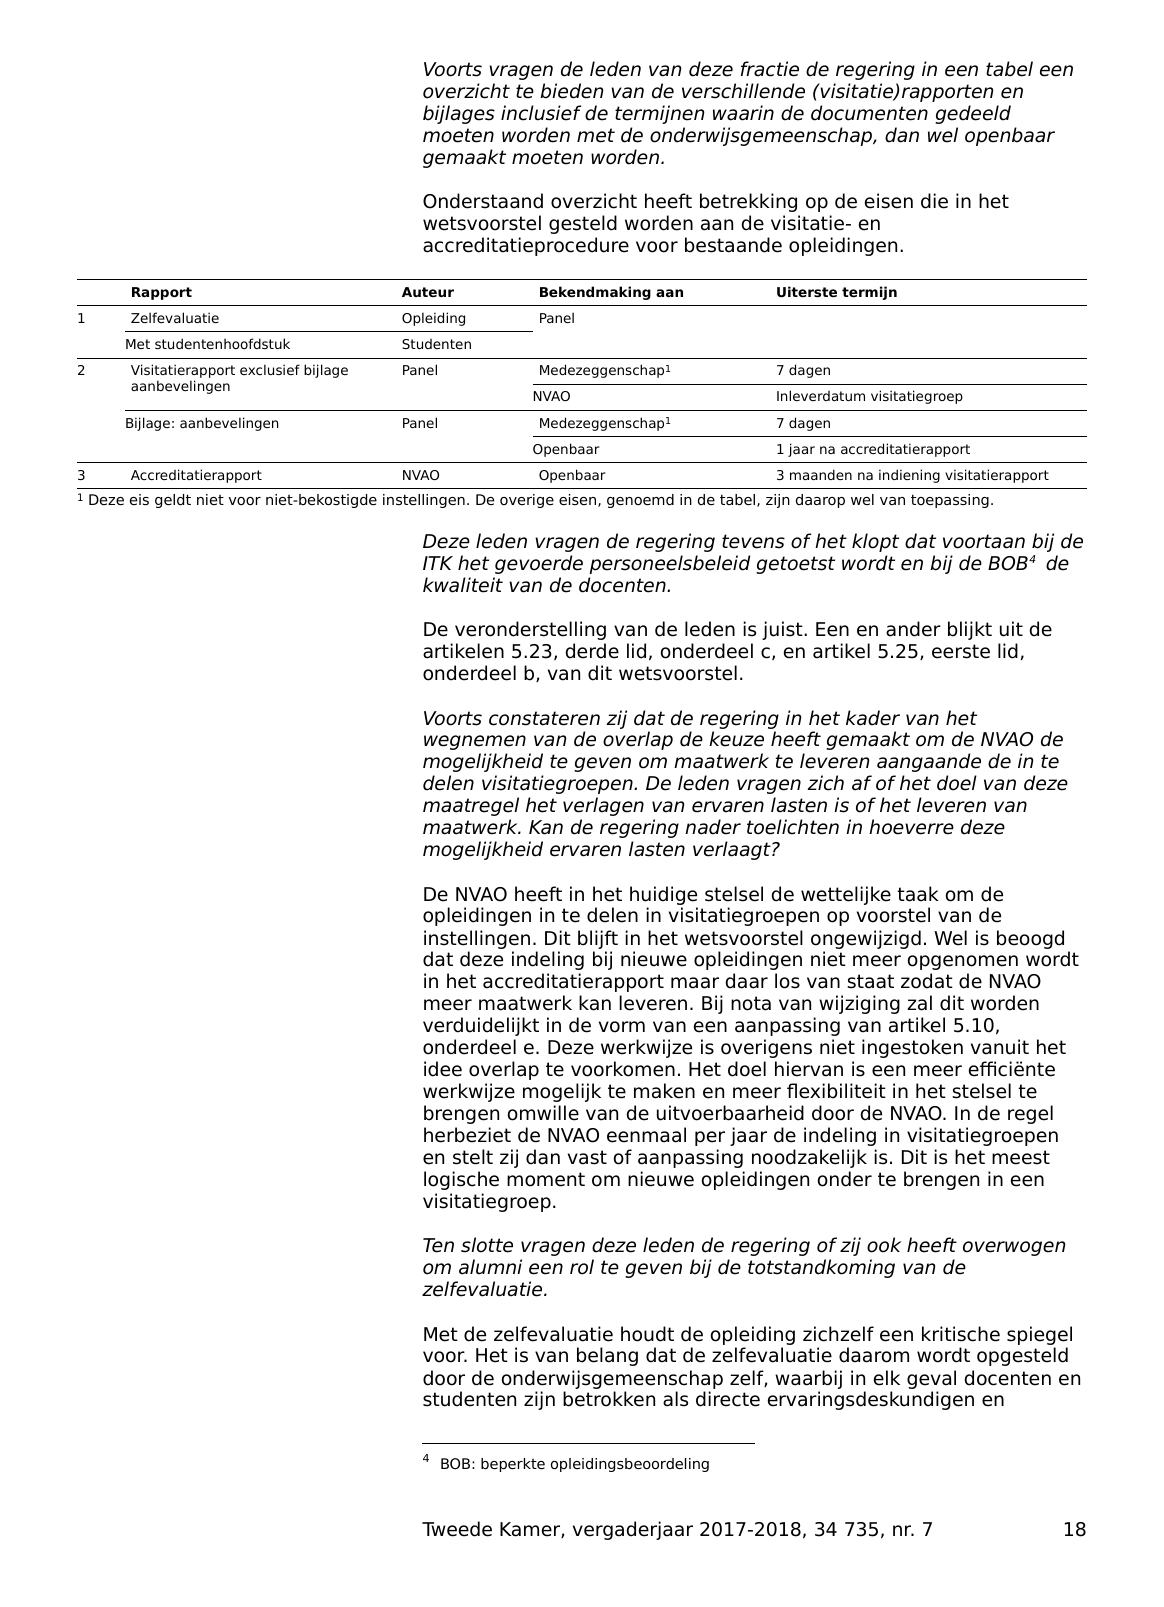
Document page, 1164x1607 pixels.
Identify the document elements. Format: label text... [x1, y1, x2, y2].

table_cell 3 maanden na indiening visitatierapport [770, 463, 1087, 488]
table_cell 1 jaar na accreditatierapport [770, 437, 1087, 462]
table_cell Visitatierapport exclusief bijlage aanbevelingen [125, 359, 396, 410]
text Ten slotte vragen deze leden de regering of zij ook heeft overwogen om alumni een rol te geven bij de totstandkoming van de zelfevaluatie. [422, 1235, 1087, 1301]
table_cell 7 dagen [770, 359, 1087, 383]
table_header Auteur [396, 280, 532, 305]
text Voorts constateren zij dat de regering in het kader van het wegnemen van de overlap de keuze heeft gemaakt om de NVAO de mogelijkheid te geven om maatwerk te leveren aangaande de in te delen visitatiegroepen. De leden vragen zich af of het doel van deze maatregel het verlagen van ervaren lasten is of het leveren van maatwerk. Kan de regering nader toelichten in hoeverre deze mogelijkheid ervaren lasten verlaagt? [422, 707, 1087, 861]
table_cell 7 dagen [770, 411, 1087, 436]
table_cell Met studentenhoofdstuk [125, 332, 396, 357]
table_cell Medezeggenschap1 [533, 359, 770, 383]
text Deze leden vragen de regering tevens of het klopt dat voortaan bij de ITK het gevoerde personeelsbeleid getoetst wordt en bij de BOB de kwaliteit van de docenten. [422, 531, 1087, 597]
table_cell Medezeggenschap1 [533, 411, 770, 436]
table_cell Inleverdatum visitatiegroep [770, 385, 1087, 410]
table_cell Zelfevaluatie [125, 306, 396, 331]
table_header Rapport [125, 280, 396, 305]
table_cell NVAO [396, 463, 532, 488]
text BOB: beperkte opleidingsbeoordeling [422, 1452, 1087, 1474]
table_cell 1 Deze eis geldt niet voor niet-bekostigde instellingen. De overige eisen, genoemd in de tabel, zijn daarop wel van toepassing. [77, 489, 1087, 509]
text De NVAO heeft in het huidige stelsel de wettelijke taak om de opleidingen in te delen in visitatiegroepen op voorstel van de instellingen. Dit blijft in het wetsvoorstel ongewijzigd. Wel is beoogd dat deze indeling bij nieuwe opleidingen niet meer opgenomen wordt in het accreditatierapport maar daar los van staat zodat de NVAO meer maatwerk kan leveren. Bij nota van wijziging zal dit worden verduidelijkt in de vorm van een aanpassing van artikel 5.10, onderdeel e. Deze werkwijze is overigens niet ingestoken vanuit het idee overlap te voorkomen. Het doel hiervan is een meer efficiënte werkwijze mogelijk te maken en meer flexibiliteit in het stelsel te brengen omwille van de uitvoerbaarheid door de NVAO. In de regel herbeziet de NVAO eenmaal per jaar de indeling in visitatiegroepen en stelt zij dan vast of aanpassing noodzakelijk is. Dit is het meest logische moment om nieuwe opleidingen onder te brengen in een visitatiegroep. [422, 883, 1087, 1213]
table_cell Opleiding [396, 306, 532, 331]
table_cell 1 [77, 306, 125, 357]
text Met de zelfevaluatie houdt de opleiding zichzelf een kritische spiegel voor. Het is van belang dat de zelfevaluatie daarom wordt opgesteld door de onderwijsgemeenschap zelf, waarbij in elk geval docenten en studenten zijn betrokken als directe ervaringsdeskundigen en [422, 1323, 1087, 1411]
table_cell NVAO [533, 385, 770, 410]
table_cell Openbaar [533, 437, 770, 462]
text Voorts vragen de leden van deze fractie de regering in een tabel een overzicht te bieden van de verschillende (visitatie)rapporten en bijlages inclusief de termijnen waarin de documenten gedeeld moeten worden met de onderwijsgemeenschap, dan wel openbaar gemaakt moeten worden. [422, 59, 1087, 169]
table_header Uiterste termijn [770, 280, 1087, 305]
table_cell Bijlage: aanbevelingen [125, 411, 396, 462]
table_cell Panel [396, 359, 532, 410]
text De veronderstelling van de leden is juist. Een en ander blijkt uit de artikelen 5.23, derde lid, onderdeel c, en artikel 5.25, eerste lid, onderdeel b, van dit wetsvoorstel. [422, 619, 1087, 685]
table_header [77, 280, 125, 305]
table_cell [770, 306, 1087, 357]
table_header Bekendmaking aan [533, 280, 770, 305]
table_cell 2 [77, 359, 125, 462]
table_cell Studenten [396, 332, 532, 357]
text Onderstaand overzicht heeft betrekking op de eisen die in het wetsvoorstel gesteld worden aan de visitatie- en accreditatieprocedure voor bestaande opleidingen. [422, 191, 1087, 257]
table_cell Openbaar [533, 463, 770, 488]
table_cell Panel [396, 411, 532, 462]
table_cell Accreditatierapport [125, 463, 396, 488]
table_cell Panel [533, 306, 770, 357]
table_cell 3 [77, 463, 125, 488]
